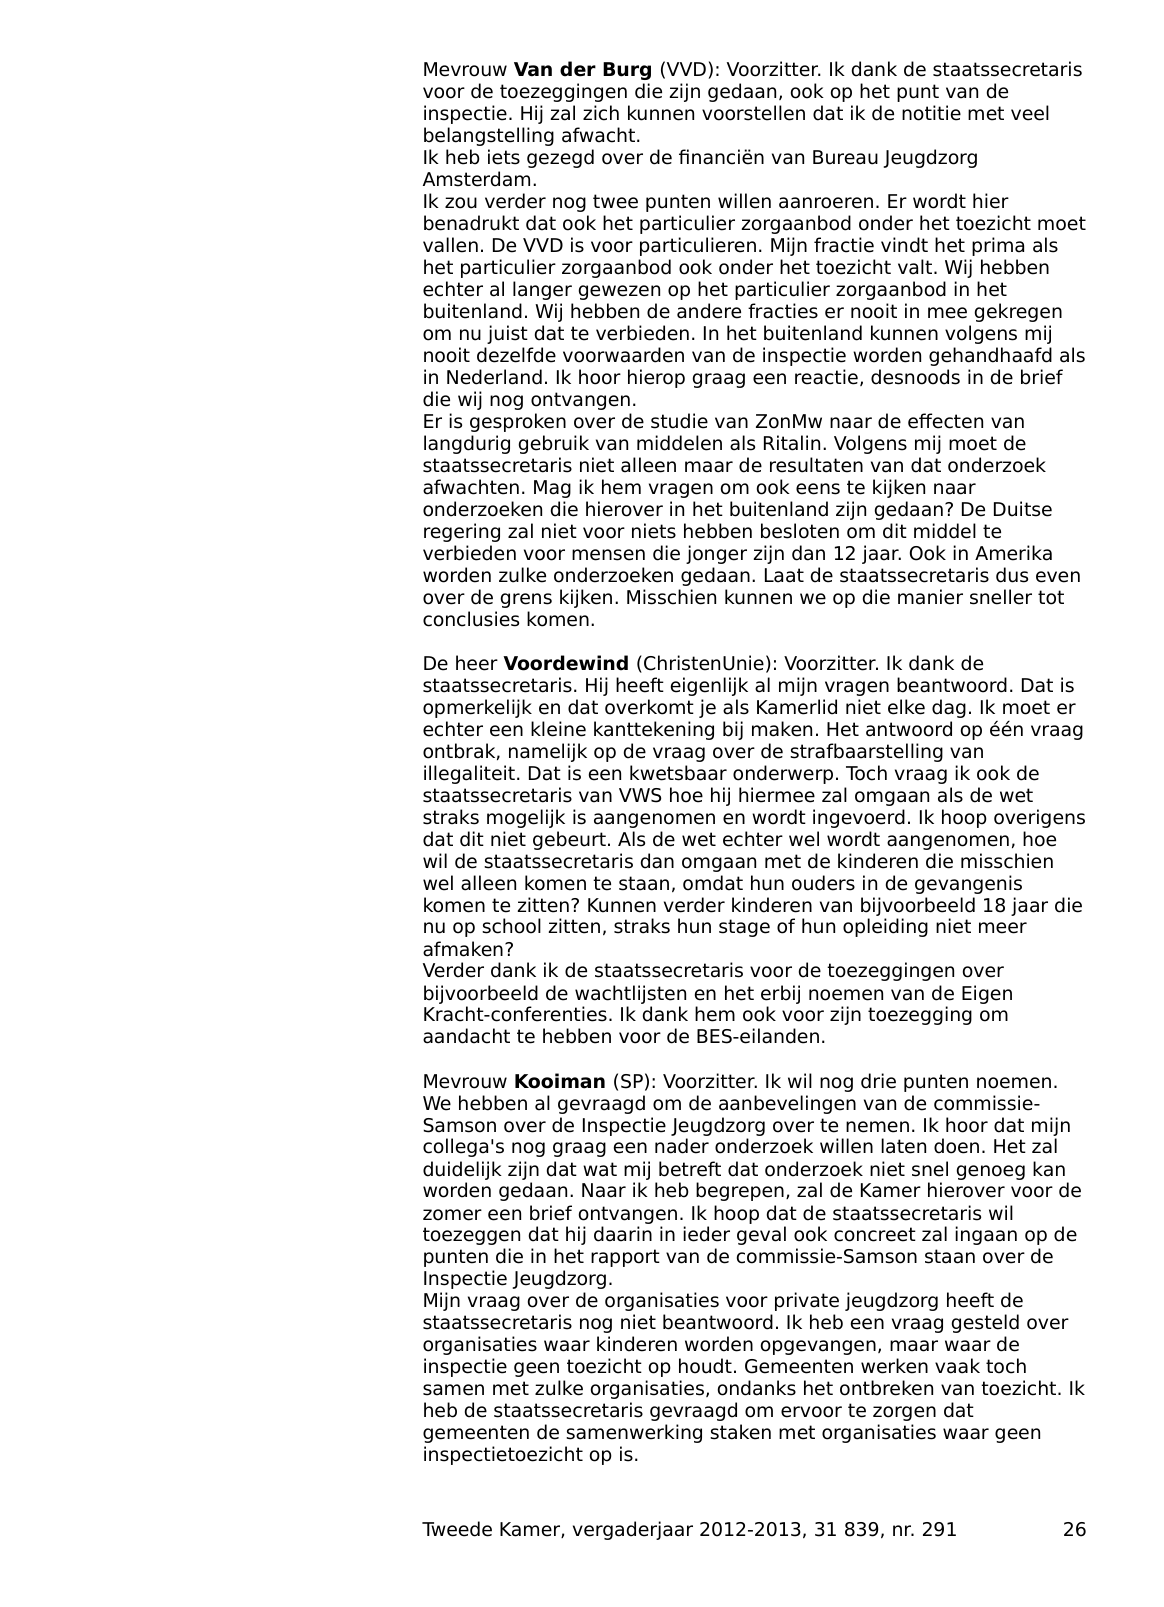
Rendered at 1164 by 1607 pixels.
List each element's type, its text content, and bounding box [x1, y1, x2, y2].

text Mevrouw Van der Burg (VVD): Voorzitter. Ik dank de staatssecretaris voor de toezeggingen die zijn gedaan, ook op het punt van de inspectie. Hij zal zich kunnen voorstellen dat ik de notitie met veel belangstelling afwacht. [422, 59, 1087, 147]
text Verder dank ik de staatssecretaris voor de toezeggingen over bijvoorbeeld de wachtlijsten en het erbij noemen van de Eigen Kracht-conferenties. Ik dank hem ook voor zijn toezegging om aandacht te hebben voor de BES-eilanden. [422, 960, 1087, 1048]
text De heer Voordewind (ChristenUnie): Voorzitter. Ik dank de staatssecretaris. Hij heeft eigenlijk al mijn vragen beantwoord. Dat is opmerkelijk en dat overkomt je als Kamerlid niet elke dag. Ik moet er echter een kleine kanttekening bij maken. Het antwoord op één vraag ontbrak, namelijk op de vraag over de strafbaarstelling van illegaliteit. Dat is een kwetsbaar onderwerp. Toch vraag ik ook de staatssecretaris van VWS hoe hij hiermee zal omgaan als de wet straks mogelijk is aangenomen en wordt ingevoerd. Ik hoop overigens dat dit niet gebeurt. Als de wet echter wel wordt aangenomen, hoe wil de staatssecretaris dan omgaan met de kinderen die misschien wel alleen komen te staan, omdat hun ouders in de gevangenis komen te zitten? Kunnen verder kinderen van bijvoorbeeld 18 jaar die nu op school zitten, straks hun stage of hun opleiding niet meer afmaken? [422, 653, 1087, 960]
text Er is gesproken over de studie van ZonMw naar de effecten van langdurig gebruik van middelen als Ritalin. Volgens mij moet de staatssecretaris niet alleen maar de resultaten van dat onderzoek afwachten. Mag ik hem vragen om ook eens te kijken naar onderzoeken die hierover in het buitenland zijn gedaan? De Duitse regering zal niet voor niets hebben besloten om dit middel te verbieden voor mensen die jonger zijn dan 12 jaar. Ook in Amerika worden zulke onderzoeken gedaan. Laat de staatssecretaris dus even over de grens kijken. Misschien kunnen we op die manier sneller tot conclusies komen. [422, 411, 1087, 631]
text Ik heb iets gezegd over de financiën van Bureau Jeugdzorg Amsterdam. [422, 147, 1087, 191]
text Ik zou verder nog twee punten willen aanroeren. Er wordt hier benadrukt dat ook het particulier zorgaanbod onder het toezicht moet vallen. De VVD is voor particulieren. Mijn fractie vindt het prima als het particulier zorgaanbod ook onder het toezicht valt. Wij hebben echter al langer gewezen op het particulier zorgaanbod in het buitenland. Wij hebben de andere fracties er nooit in mee gekregen om nu juist dat te verbieden. In het buitenland kunnen volgens mij nooit dezelfde voorwaarden van de inspectie worden gehandhaafd als in Nederland. Ik hoor hierop graag een reactie, desnoods in de brief die wij nog ontvangen. [422, 191, 1087, 411]
text Mevrouw Kooiman (SP): Voorzitter. Ik wil nog drie punten noemen. We hebben al gevraagd om de aanbevelingen van de commissie-Samson over de Inspectie Jeugdzorg over te nemen. Ik hoor dat mijn collega's nog graag een nader onderzoek willen laten doen. Het zal duidelijk zijn dat wat mij betreft dat onderzoek niet snel genoeg kan worden gedaan. Naar ik heb begrepen, zal de Kamer hierover voor de zomer een brief ontvangen. Ik hoop dat de staatssecretaris wil toezeggen dat hij daarin in ieder geval ook concreet zal ingaan op de punten die in het rapport van de commissie-Samson staan over de Inspectie Jeugdzorg. [422, 1071, 1087, 1290]
text Mijn vraag over de organisaties voor private jeugdzorg heeft de staatssecretaris nog niet beantwoord. Ik heb een vraag gesteld over organisaties waar kinderen worden opgevangen, maar waar de inspectie geen toezicht op houdt. Gemeenten werken vaak toch samen met zulke organisaties, ondanks het ontbreken van toezicht. Ik heb de staatssecretaris gevraagd om ervoor te zorgen dat gemeenten de samenwerking staken met organisaties waar geen inspectietoezicht op is. [422, 1290, 1087, 1466]
